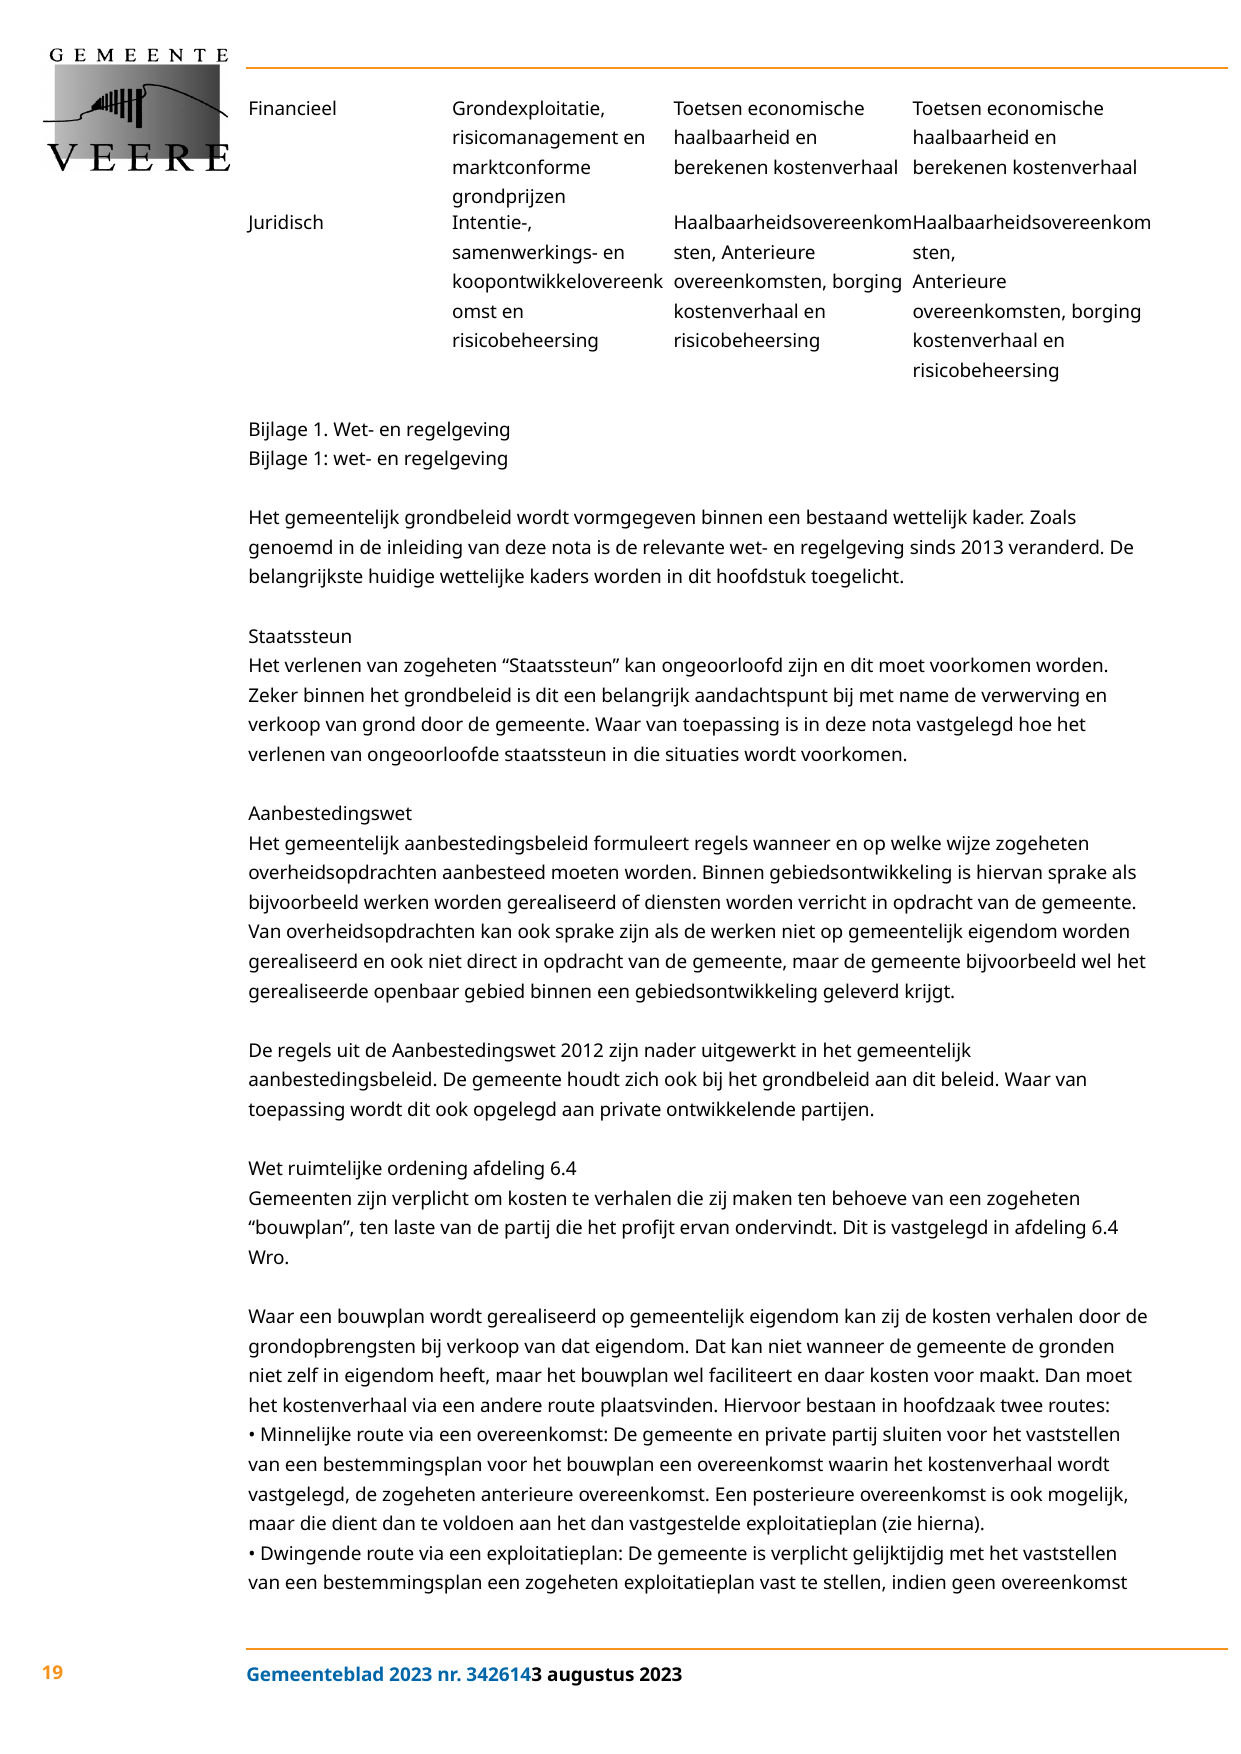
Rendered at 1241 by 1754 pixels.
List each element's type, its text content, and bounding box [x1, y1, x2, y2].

text Waar een bouwplan wordt gerealiseerd op gemeentelijk eigendom kan zij de kosten verhalen door de grondopbrengsten bij verkoop van dat eigendom. Dat kan niet wanneer de gemeente de gronden niet zelf in eigendom heeft, maar het bouwplan wel faciliteert en daar kosten voor maakt. Dan moet het kostenverhaal via een andere route plaatsvinden. Hiervoor bestaan in hoofdzaak twee routes: [248, 1303, 1152, 1418]
text Gemeenten zijn verplicht om kosten te verhalen die zij maken ten behoeve van een zogeheten “bouwplan”, ten laste van de partij die het profijt ervan ondervindt. Dit is vastgelegd in afdeling 6.4 Wro. [248, 1185, 1152, 1270]
table_cell Financieel [248, 95, 452, 209]
text Het verlenen van zogeheten “Staatssteun” kan ongeoorloofd zijn en dit moet voorkomen worden. Zeker binnen het grondbeleid is dit een belangrijk aandachtspunt bij met name de verwerving en verkoop van grond door de gemeente. Waar van toepassing is in deze nota vastgelegd hoe het verlenen van ongeoorloofde staatssteun in die situaties wordt voorkomen. [248, 652, 1152, 767]
table_cell Juridisch [248, 209, 452, 383]
table_cell Haalbaarheidsovereenkomsten, Anterieure overeenkomsten, borging kostenverhaal en risicobeheersing [913, 209, 1152, 383]
text Aanbestedingswet [248, 800, 1152, 826]
table_cell Haalbaarheidsovereenkomsten, Anterieure overeenkomsten, borging kostenverhaal en risicobeheersing [673, 209, 912, 383]
text • Dwingende route via een exploitatieplan: De gemeente is verplicht gelijktijdig met het vaststellen van een bestemmingsplan een zogeheten exploitatieplan vast te stellen, indien geen overeenkomst [248, 1540, 1152, 1595]
text Bijlage 1. Wet- en regelgeving [248, 416, 1152, 441]
picture [41, 47, 231, 172]
text Het gemeentelijk aanbestedingsbeleid formuleert regels wanneer en op welke wijze zogeheten overheidsopdrachten aanbesteed moeten worden. Binnen gebiedsontwikkeling is hiervan sprake als bijvoorbeeld werken worden gerealiseerd of diensten worden verricht in opdracht van de gemeente. Van overheidsopdrachten kan ook sprake zijn als de werken niet op gemeentelijk eigendom worden gerealiseerd en ook niet direct in opdracht van de gemeente, maar de gemeente bijvoorbeeld wel het gerealiseerde openbaar gebied binnen een gebiedsontwikkeling geleverd krijgt. [248, 830, 1152, 1003]
table_cell Grondexploitatie, risicomanagement en marktconforme grondprijzen [452, 95, 673, 209]
text Het gemeentelijk grondbeleid wordt vormgegeven binnen een bestaand wettelijk kader. Zoals genoemd in de inleiding van deze nota is de relevante wet- en regelgeving sinds 2013 veranderd. De belangrijkste huidige wettelijke kaders worden in dit hoofdstuk toegelicht. [248, 504, 1152, 589]
table_cell Toetsen economische haalbaarheid en berekenen kostenverhaal [913, 95, 1152, 209]
text Staatssteun [248, 623, 1152, 648]
table_cell Toetsen economische haalbaarheid en berekenen kostenverhaal [673, 95, 912, 209]
text Wet ruimtelijke ordening afdeling 6.4 [248, 1155, 1152, 1181]
text De regels uit de Aanbestedingswet 2012 zijn nader uitgewerkt in het gemeentelijk aanbestedingsbeleid. De gemeente houdt zich ook bij het grondbeleid aan dit beleid. Waar van toepassing wordt dit ook opgelegd aan private ontwikkelende partijen. [248, 1037, 1152, 1122]
table_cell Intentie-, samenwerkings- en koopontwikkelovereenkomst en risicobeheersing [452, 209, 673, 383]
text Bijlage 1: wet- en regelgeving [248, 445, 1152, 471]
text • Minnelijke route via een overeenkomst: De gemeente en private partij sluiten voor het vaststellen van een bestemmingsplan voor het bouwplan een overeenkomst waarin het kostenverhaal wordt vastgelegd, de zogeheten anterieure overeenkomst. Een posterieure overeenkomst is ook mogelijk, maar die dient dan te voldoen aan het dan vastgestelde exploitatieplan (zie hierna). [248, 1422, 1152, 1536]
